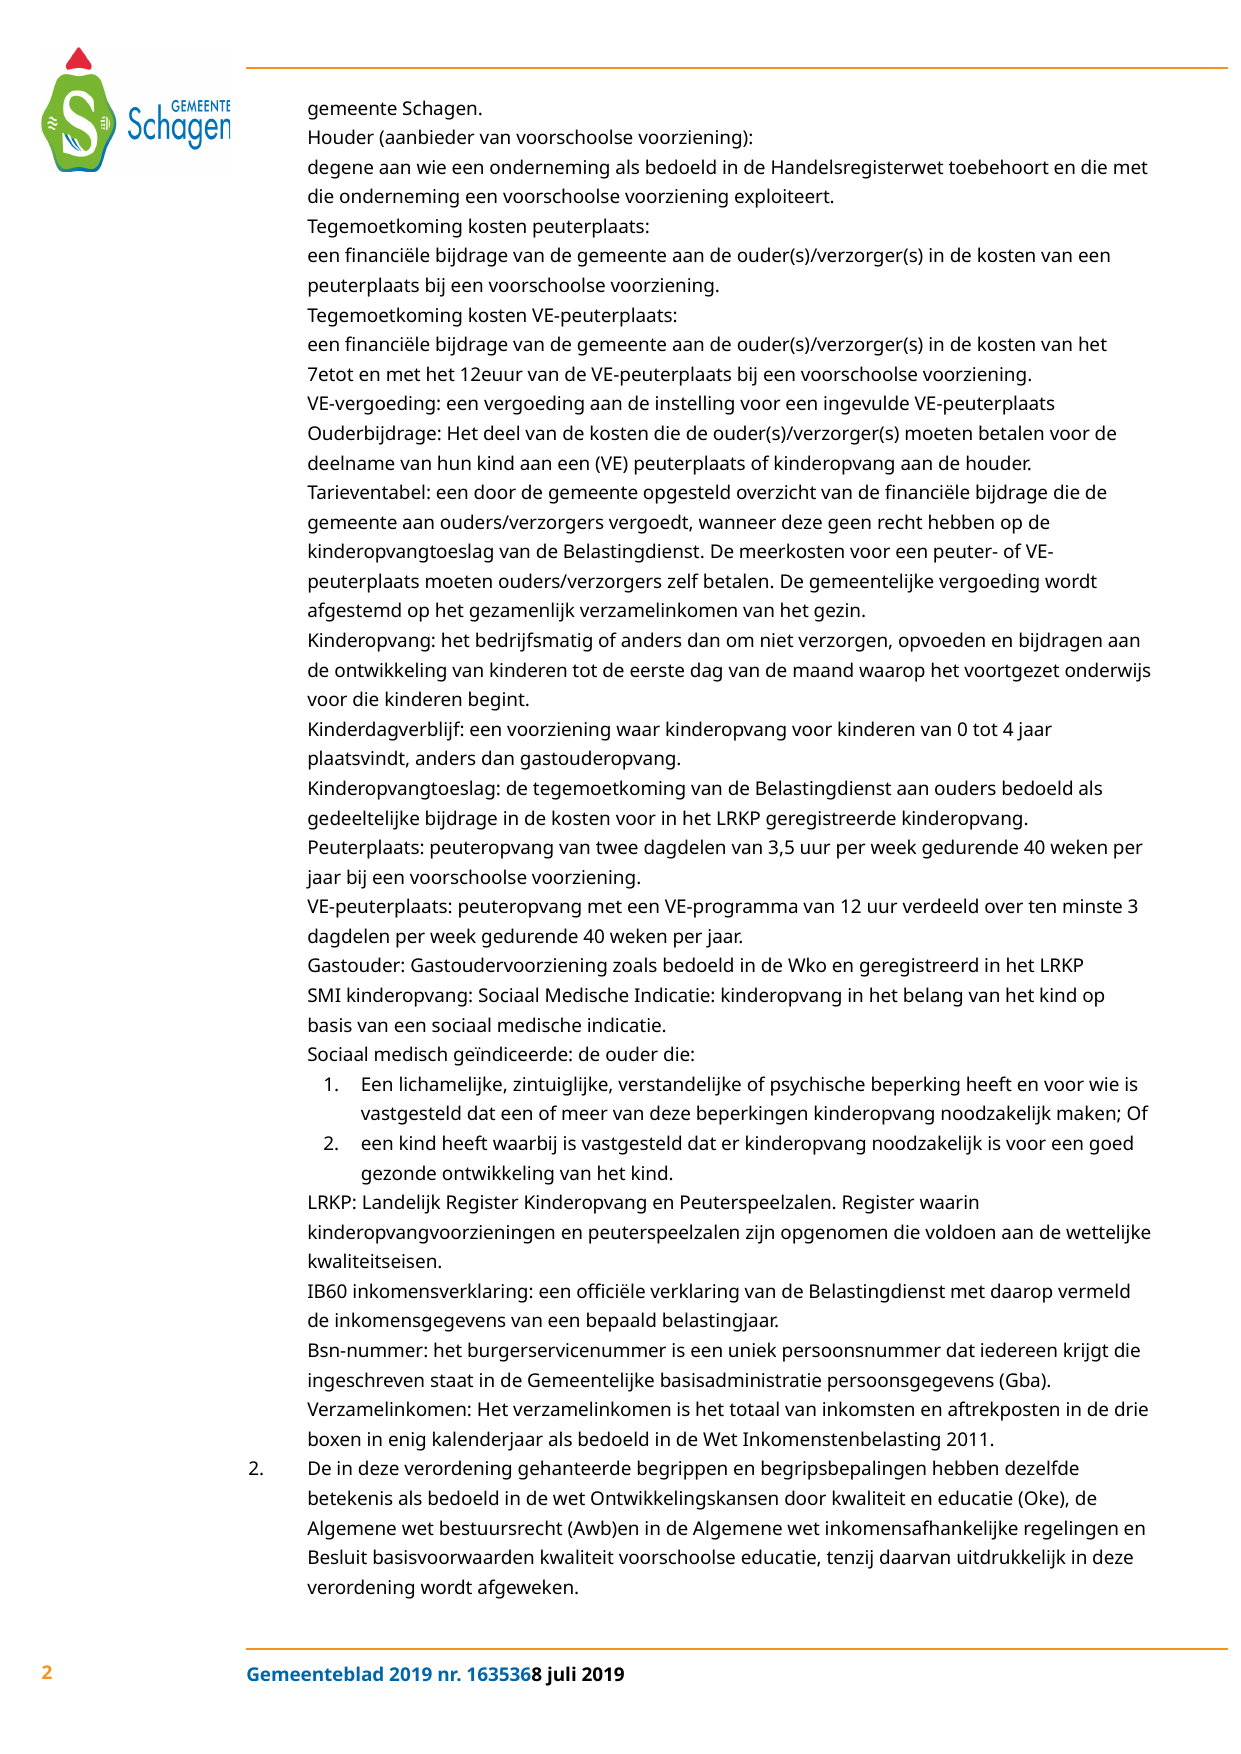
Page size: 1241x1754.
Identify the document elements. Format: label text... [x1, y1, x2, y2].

list degene aan wie een onderneming als bedoeld in de Handelsregisterwet toebehoort en die met die onderneming een voorschoolse voorziening exploiteert. [248, 154, 1152, 209]
list Tegemoetkoming kosten peuterplaats: [248, 213, 1152, 239]
list gemeente Schagen. [248, 95, 1152, 121]
list Tarieventabel: een door de gemeente opgesteld overzicht van de financiële bijdrage die de gemeente aan ouders/verzorgers vergoedt, wanneer deze geen recht hebben op de kinderopvangtoeslag van de Belastingdienst. De meerkosten voor een peuter- of VE-peuterplaats moeten ouders/verzorgers zelf betalen. De gemeentelijke vergoeding wordt afgestemd op het gezamenlijk verzamelinkomen van het gezin. [248, 479, 1152, 623]
picture [41, 47, 231, 172]
list VE-vergoeding: een vergoeding aan de instelling voor een ingevulde VE-peuterplaats [248, 391, 1152, 416]
list IB60 inkomensverklaring: een officiële verklaring van de Belastingdienst met daarop vermeld de inkomensgegevens van een bepaald belastingjaar. [248, 1278, 1152, 1333]
list De in deze verordening gehanteerde begrippen en begripsbepalingen hebben dezelfde betekenis als bedoeld in de wet Ontwikkelingskansen door kwaliteit en educatie (Oke), de Algemene wet bestuursrecht (Awb)en in de Algemene wet inkomensafhankelijke regelingen en Besluit basisvoorwaarden kwaliteit voorschoolse educatie, tenzij daarvan uitdrukkelijk in deze verordening wordt afgeweken. [248, 1456, 1152, 1600]
list Kinderopvangtoeslag: de tegemoetkoming van de Belastingdienst aan ouders bedoeld als gedeeltelijke bijdrage in de kosten voor in het LRKP geregistreerde kinderopvang. [248, 775, 1152, 831]
list een financiële bijdrage van de gemeente aan de ouder(s)/verzorger(s) in de kosten van een peuterplaats bij een voorschoolse voorziening. [248, 243, 1152, 298]
list Tegemoetkoming kosten VE-peuterplaats: [248, 302, 1152, 328]
list Kinderdagverblijf: een voorziening waar kinderopvang voor kinderen van 0 tot 4 jaar plaatsvindt, anders dan gastouderopvang. [248, 716, 1152, 771]
list Verzamelinkomen: Het verzamelinkomen is het totaal van inkomsten en aftrekposten in de drie boxen in enig kalenderjaar als bedoeld in de Wet Inkomenstenbelasting 2011. [248, 1396, 1152, 1452]
list Een lichamelijke, zintuiglijke, verstandelijke of psychische beperking heeft en voor wie is vastgesteld dat een of meer van deze beperkingen kinderopvang noodzakelijk maken; Of [323, 1071, 1152, 1126]
list SMI kinderopvang: Sociaal Medische Indicatie: kinderopvang in het belang van het kind op basis van een sociaal medische indicatie. [248, 982, 1152, 1038]
list Kinderopvang: het bedrijfsmatig of anders dan om niet verzorgen, opvoeden en bijdragen aan de ontwikkeling van kinderen tot de eerste dag van de maand waarop het voortgezet onderwijs voor die kinderen begint. [248, 627, 1152, 712]
list Peuterplaats: peuteropvang van twee dagdelen van 3,5 uur per week gedurende 40 weken per jaar bij een voorschoolse voorziening. [248, 834, 1152, 890]
list Bsn-nummer: het burgerservicenummer is een uniek persoonsnummer dat iedereen krijgt die ingeschreven staat in de Gemeentelijke basisadministratie persoonsgegevens (Gba). [248, 1337, 1152, 1393]
list LRKP: Landelijk Register Kinderopvang en Peuterspeelzalen. Register waarin kinderopvangvoorzieningen en peuterspeelzalen zijn opgenomen die voldoen aan de wettelijke kwaliteitseisen. [248, 1189, 1152, 1274]
list VE-peuterplaats: peuteropvang met een VE-programma van 12 uur verdeeld over ten minste 3 dagdelen per week gedurende 40 weken per jaar. [248, 893, 1152, 949]
list Sociaal medisch geïndiceerde: de ouder die: [248, 1041, 1152, 1067]
list Houder (aanbieder van voorschoolse voorziening): [248, 124, 1152, 150]
list Gastouder: Gastoudervoorziening zoals bedoeld in de Wko en geregistreerd in het LRKP [248, 953, 1152, 978]
list een financiële bijdrage van de gemeente aan de ouder(s)/verzorger(s) in de kosten van het 7etot en met het 12euur van de VE-peuterplaats bij een voorschoolse voorziening. [248, 331, 1152, 387]
list een kind heeft waarbij is vastgesteld dat er kinderopvang noodzakelijk is voor een goed gezonde ontwikkeling van het kind. [323, 1130, 1152, 1186]
list Ouderbijdrage: Het deel van de kosten die de ouder(s)/verzorger(s) moeten betalen voor de deelname van hun kind aan een (VE) peuterplaats of kinderopvang aan de houder. [248, 420, 1152, 476]
